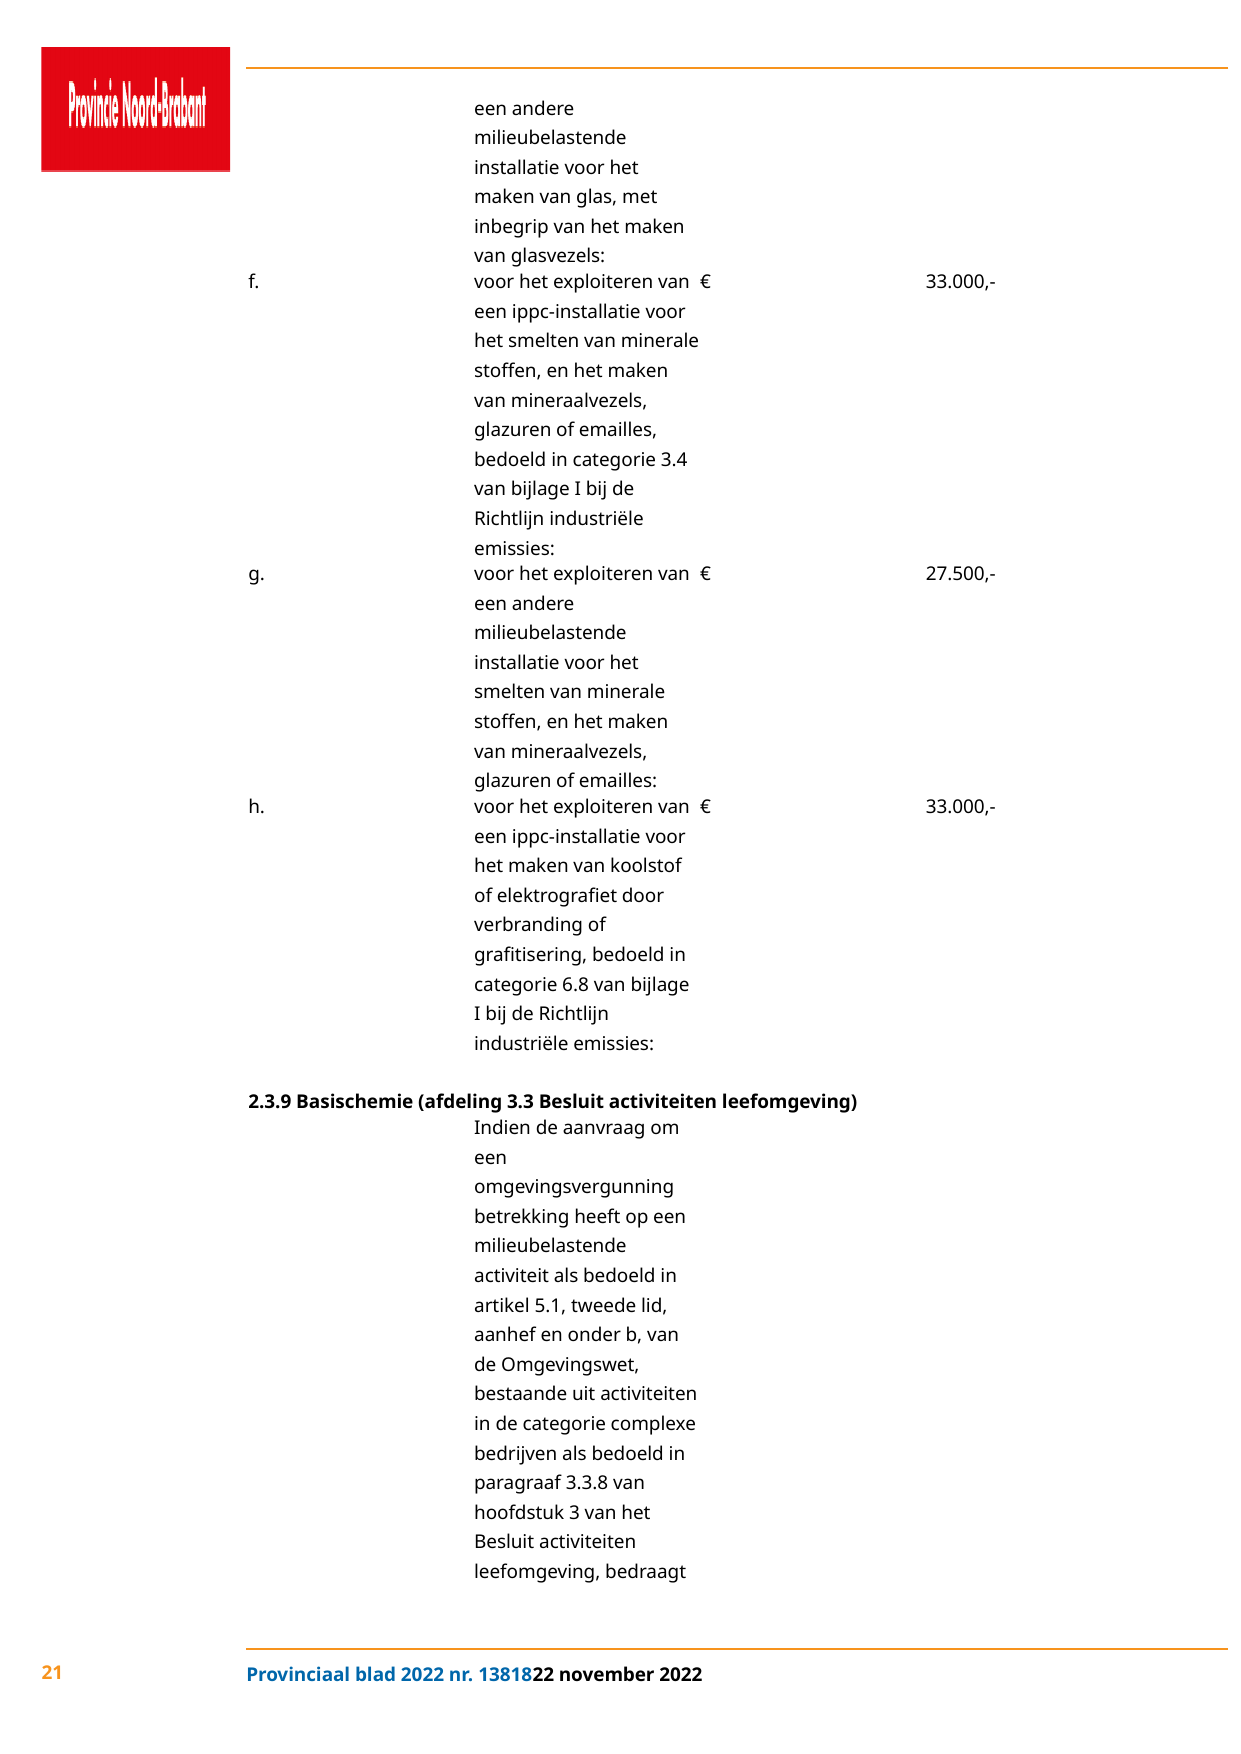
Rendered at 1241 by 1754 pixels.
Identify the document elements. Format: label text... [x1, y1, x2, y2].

table_cell € [700, 793, 926, 1056]
table_cell g. [248, 560, 474, 793]
picture [41, 47, 231, 172]
table_cell Indien de aanvraag om een omgevingsvergunning betrekking heeft op een milieubelastende activiteit als bedoeld in artikel 5.1, tweede lid, aanhef en onder b, van de Omgevingswet, bestaande uit activiteiten in de categorie complexe bedrijven als bedoeld in paragraaf 3.3.8 van hoofdstuk 3 van het Besluit activiteiten leefomgeving, bedraagt [474, 1114, 700, 1584]
table_cell voor het exploiteren van een andere milieubelastende installatie voor het smelten van minerale stoffen, en het maken van mineraalvezels, glazuren of emailles: [474, 560, 700, 793]
table_cell [700, 1114, 926, 1584]
table_cell voor het exploiteren van een ippc-installatie voor het maken van koolstof of elektrografiet door verbranding of grafitisering, bedoeld in categorie 6.8 van bijlage I bij de Richtlijn industriële emissies: [474, 793, 700, 1056]
table_cell 33.000,- [926, 269, 1152, 560]
table_cell een andere milieubelastende installatie voor het maken van glas, met inbegrip van het maken van glasvezels: [474, 95, 700, 268]
table_cell [926, 95, 1152, 268]
table_cell € [700, 560, 926, 793]
table_cell voor het exploiteren van een ippc-installatie voor het smelten van minerale stoffen, en het maken van mineraalvezels, glazuren of emailles, bedoeld in categorie 3.4 van bijlage I bij de Richtlijn industriële emissies: [474, 269, 700, 560]
table_cell [248, 1114, 474, 1584]
table_cell [926, 1114, 1152, 1584]
table_header 2.3.9 Basischemie (afdeling 3.3 Besluit activiteiten leefomgeving) [248, 1089, 1152, 1114]
table_cell [248, 95, 474, 268]
table_cell [700, 95, 926, 268]
table_cell € [700, 269, 926, 560]
table_cell f. [248, 269, 474, 560]
table_cell h. [248, 793, 474, 1056]
table_cell 27.500,- [926, 560, 1152, 793]
table_cell 33.000,- [926, 793, 1152, 1056]
